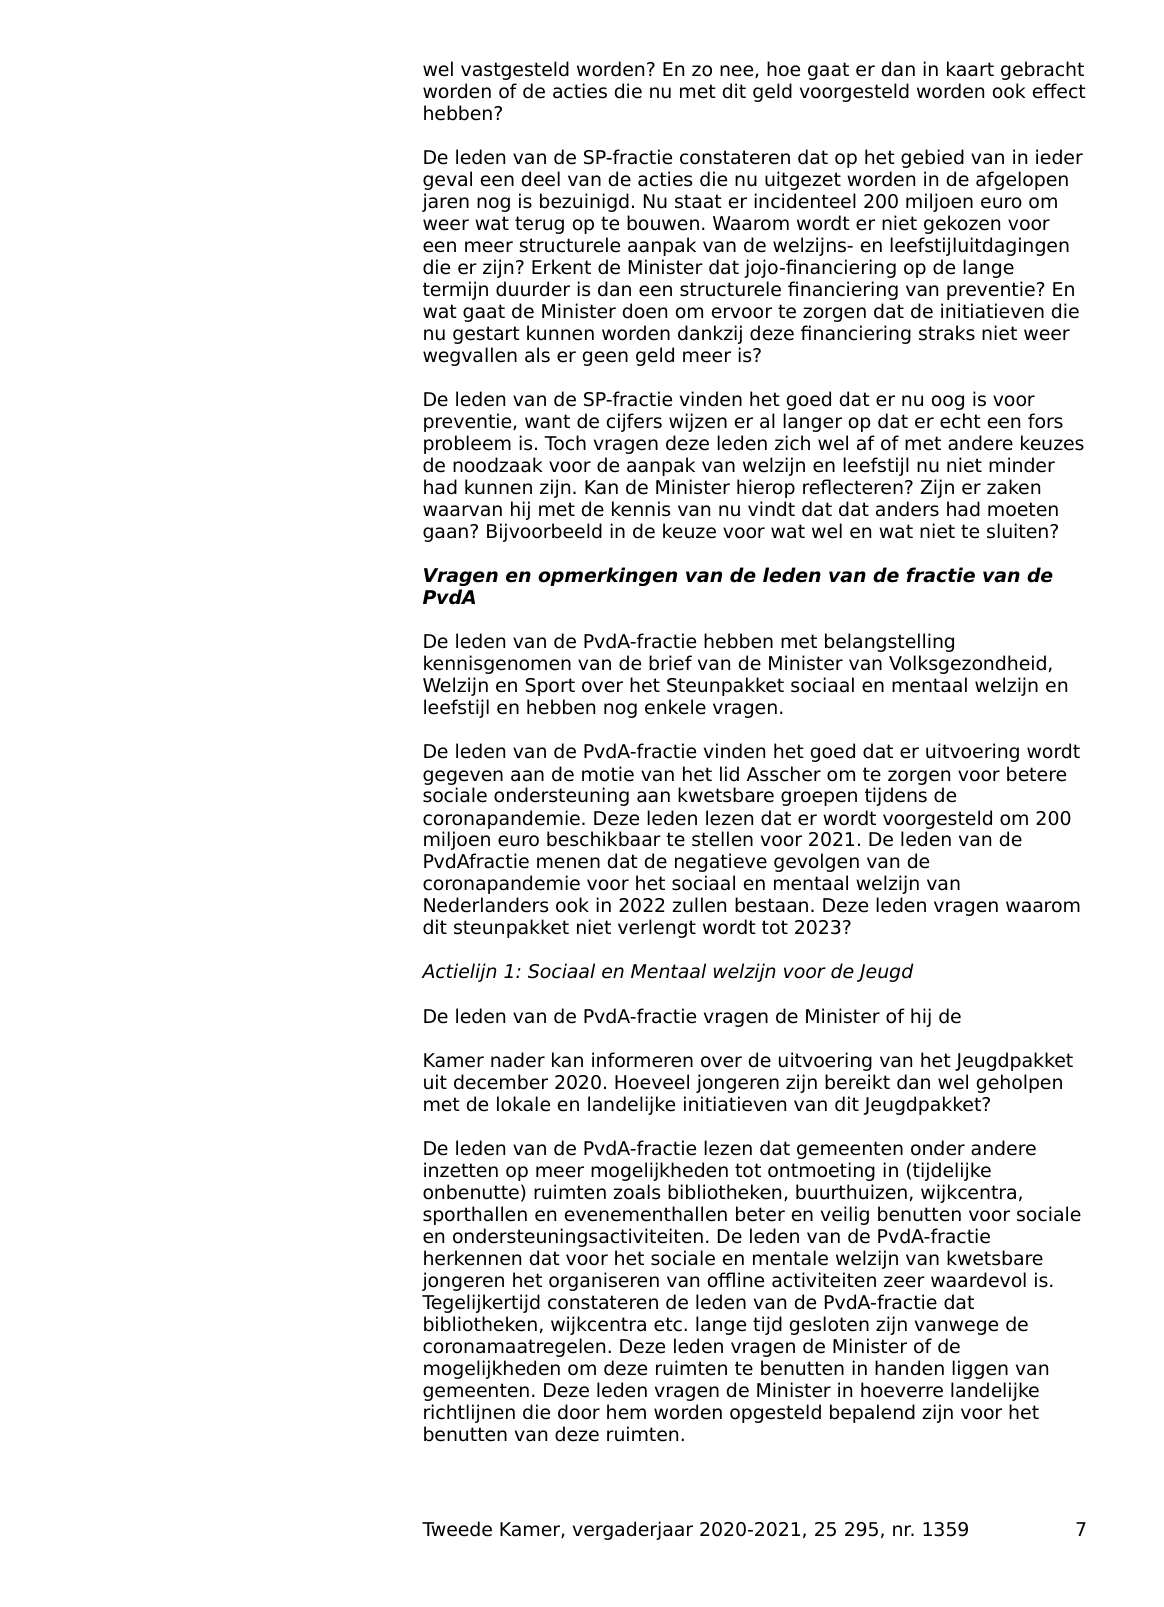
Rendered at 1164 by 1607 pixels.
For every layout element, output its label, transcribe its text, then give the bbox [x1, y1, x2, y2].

text De leden van de SP-fractie constateren dat op het gebied van in ieder geval een deel van de acties die nu uitgezet worden in de afgelopen jaren nog is bezuinigd. Nu staat er incidenteel 200 miljoen euro om weer wat terug op te bouwen. Waarom wordt er niet gekozen voor een meer structurele aanpak van de welzijns- en leefstijluitdagingen die er zijn? Erkent de Minister dat jojo-financiering op de lange termijn duurder is dan een structurele financiering van preventie? En wat gaat de Minister doen om ervoor te zorgen dat de initiatieven die nu gestart kunnen worden dankzij deze financiering straks niet weer wegvallen als er geen geld meer is? [422, 147, 1087, 367]
subtitle Actielijn 1: Sociaal en Mentaal welzijn voor de Jeugd [422, 961, 1087, 983]
text De leden van de PvdA-fractie lezen dat gemeenten onder andere inzetten op meer mogelijkheden tot ontmoeting in (tijdelijke onbenutte) ruimten zoals bibliotheken, buurthuizen, wijkcentra, sporthallen en evenementhallen beter en veilig benutten voor sociale en ondersteuningsactiviteiten. De leden van de PvdA-fractie herkennen dat voor het sociale en mentale welzijn van kwetsbare jongeren het organiseren van offline activiteiten zeer waardevol is. Tegelijkertijd constateren de leden van de PvdA-fractie dat bibliotheken, wijkcentra etc. lange tijd gesloten zijn vanwege de coronamaatregelen. Deze leden vragen de Minister of de mogelijkheden om deze ruimten te benutten in handen liggen van gemeenten. Deze leden vragen de Minister in hoeverre landelijke richtlijnen die door hem worden opgesteld bepalend zijn voor het benutten van deze ruimten. [422, 1138, 1087, 1446]
text De leden van de PvdA-fractie vinden het goed dat er uitvoering wordt gegeven aan de motie van het lid Asscher om te zorgen voor betere sociale ondersteuning aan kwetsbare groepen tijdens de coronapandemie. Deze leden lezen dat er wordt voorgesteld om 200 miljoen euro beschikbaar te stellen voor 2021. De leden van de PvdAfractie menen dat de negatieve gevolgen van de coronapandemie voor het sociaal en mentaal welzijn van Nederlanders ook in 2022 zullen bestaan. Deze leden vragen waarom dit steunpakket niet verlengt wordt tot 2023? [422, 741, 1087, 939]
text De leden van de PvdA-fractie hebben met belangstelling kennisgenomen van de brief van de Minister van Volksgezondheid, Welzijn en Sport over het Steunpakket sociaal en mentaal welzijn en leefstijl en hebben nog enkele vragen. [422, 631, 1087, 719]
text De leden van de PvdA-fractie vragen de Minister of hij de [422, 1006, 1087, 1028]
subtitle Vragen en opmerkingen van de leden van de fractie van de PvdA [422, 565, 1087, 609]
text De leden van de SP-fractie vinden het goed dat er nu oog is voor preventie, want de cijfers wijzen er al langer op dat er echt een fors probleem is. Toch vragen deze leden zich wel af of met andere keuzes de noodzaak voor de aanpak van welzijn en leefstijl nu niet minder had kunnen zijn. Kan de Minister hierop reflecteren? Zijn er zaken waarvan hij met de kennis van nu vindt dat dat anders had moeten gaan? Bijvoorbeeld in de keuze voor wat wel en wat niet te sluiten? [422, 389, 1087, 543]
text wel vastgesteld worden? En zo nee, hoe gaat er dan in kaart gebracht worden of de acties die nu met dit geld voorgesteld worden ook effect hebben? [422, 59, 1087, 125]
text Kamer nader kan informeren over de uitvoering van het Jeugdpakket uit december 2020. Hoeveel jongeren zijn bereikt dan wel geholpen met de lokale en landelijke initiatieven van dit Jeugdpakket? [422, 1050, 1087, 1116]
